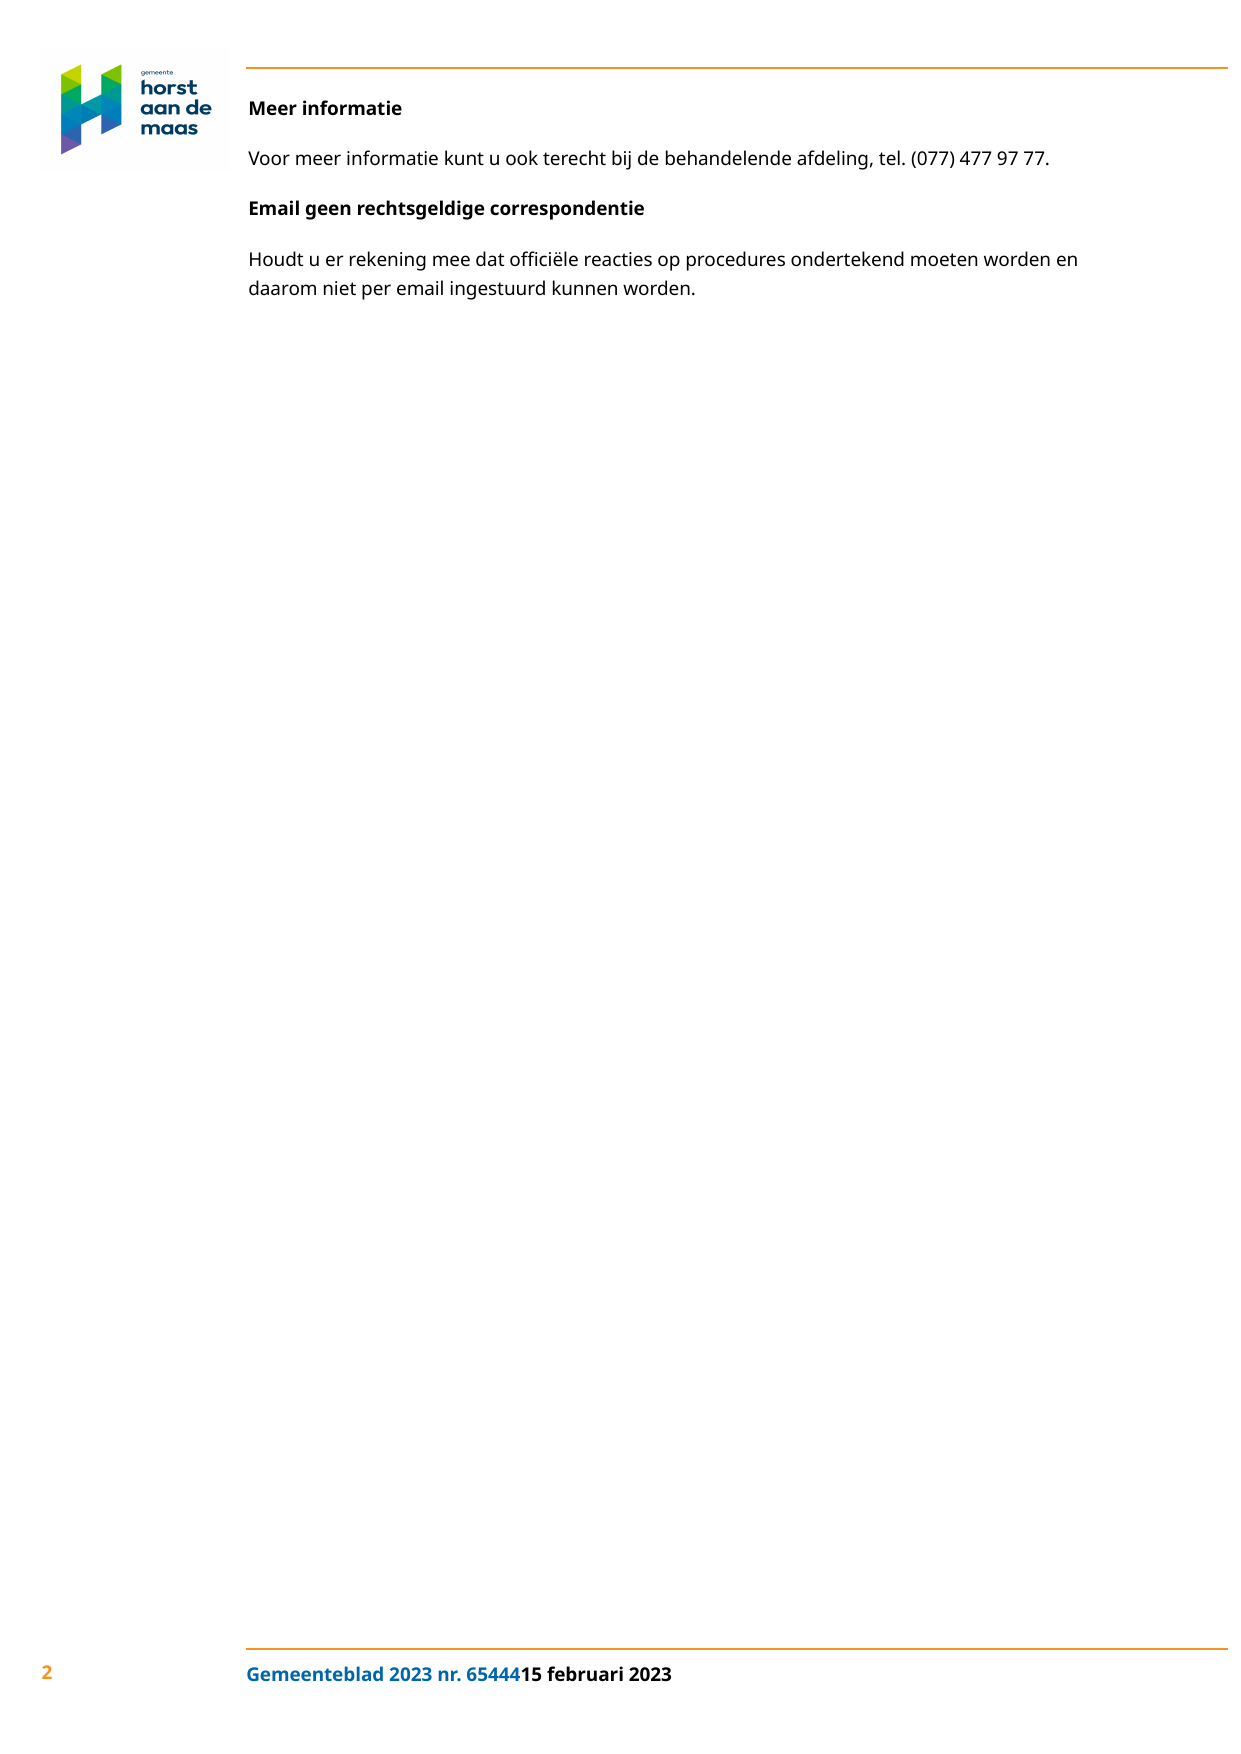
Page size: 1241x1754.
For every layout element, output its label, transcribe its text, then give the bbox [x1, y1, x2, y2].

text Meer informatie [248, 95, 1152, 121]
text Voor meer informatie kunt u ook terecht bij de behandelende afdeling, tel. (077) 477 97 77. [248, 145, 1152, 171]
text Email geen rechtsgeldige correspondentie [248, 196, 1152, 221]
text Houdt u er rekening mee dat officiële reacties op procedures ondertekend moeten worden en daarom niet per email ingestuurd kunnen worden. [248, 246, 1152, 301]
picture [41, 47, 231, 172]
